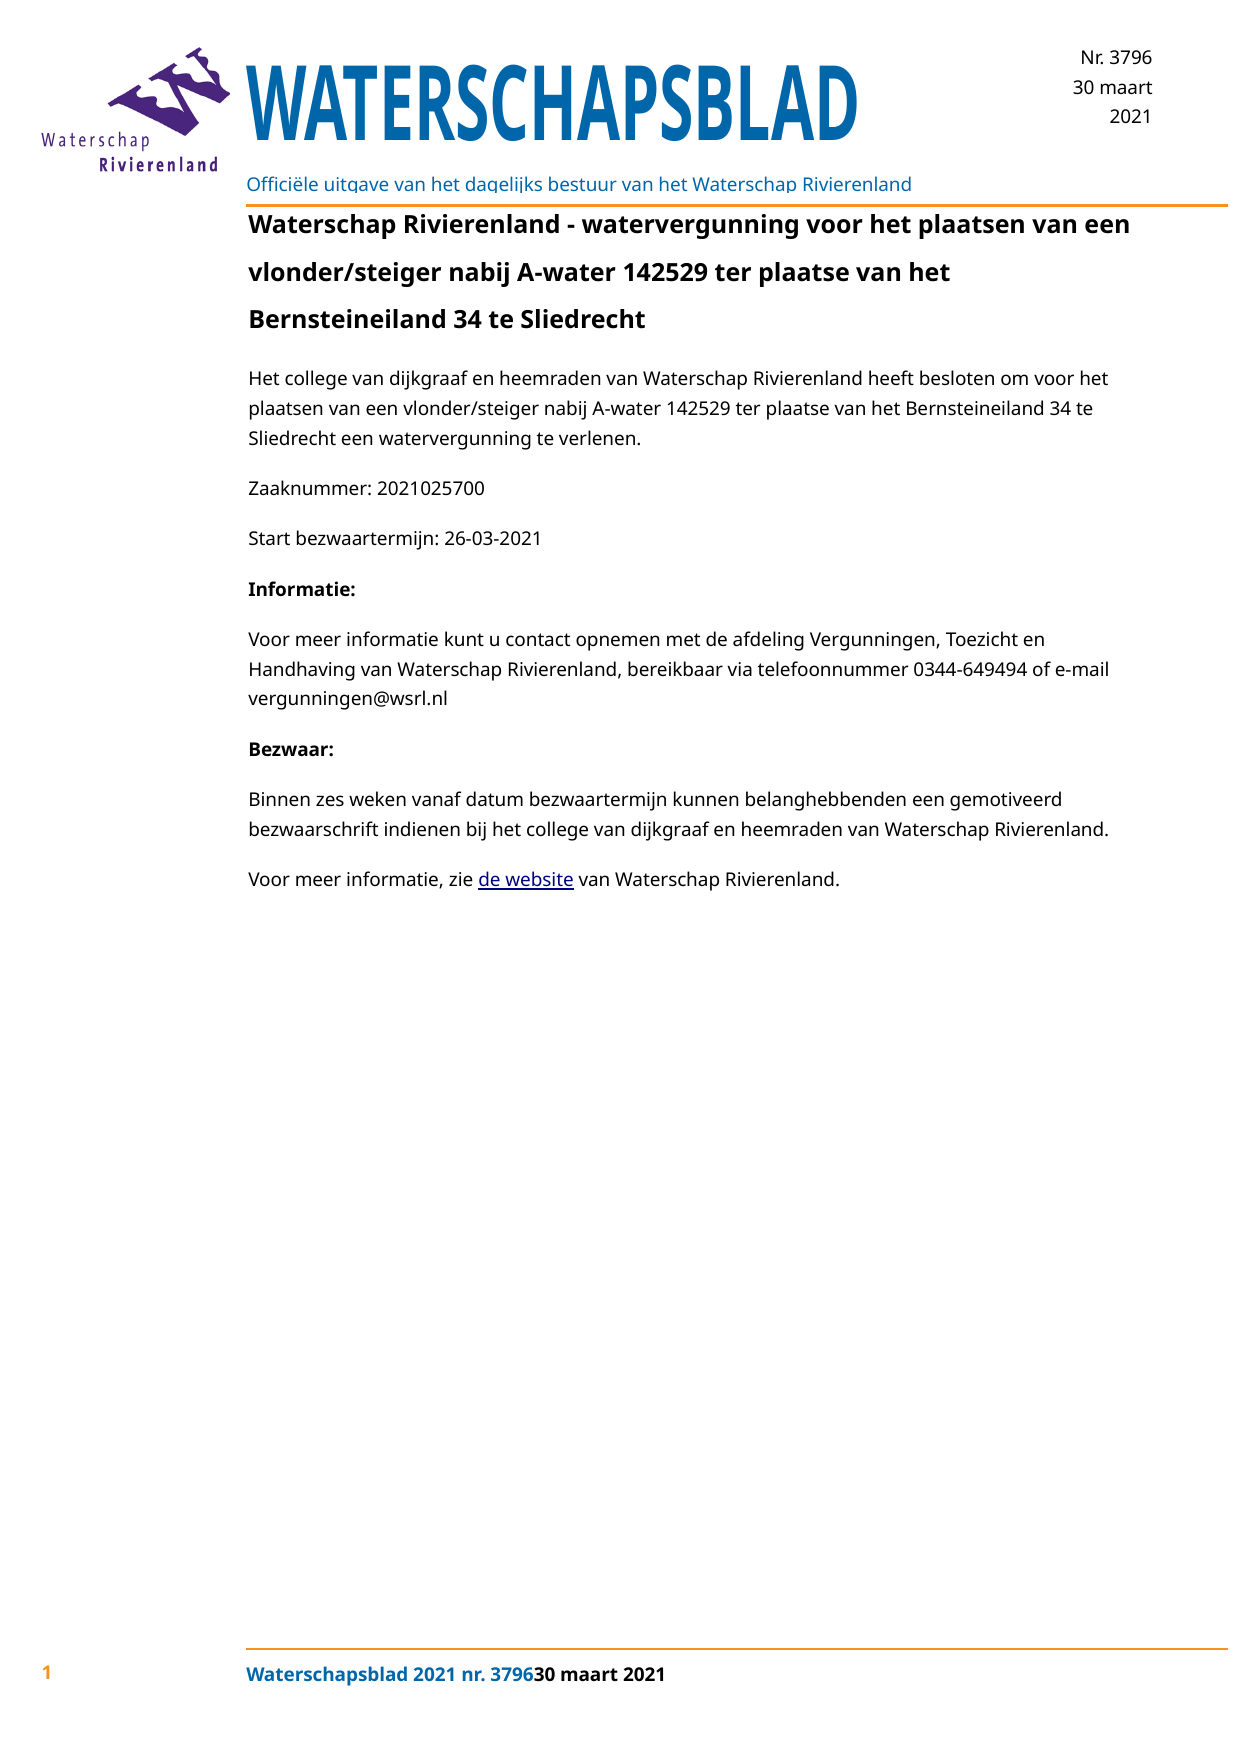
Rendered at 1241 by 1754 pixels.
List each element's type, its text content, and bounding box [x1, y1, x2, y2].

text Zaaknummer: 2021025700 [248, 475, 1152, 501]
text Het college van dijkgraaf en heemraden van Waterschap Rivierenland heeft besloten om voor het plaatsen van een vlonder/steiger nabij A-water 142529 ter plaatse van het Bernsteineiland 34 te Sliedrecht een watervergunning te verlenen. [248, 366, 1152, 450]
text Bezwaar: [248, 736, 1152, 762]
picture [41, 47, 231, 172]
text Informatie: [248, 576, 1152, 602]
text Start bezwaartermijn: 26-03-2021 [248, 526, 1152, 551]
text Binnen zes weken vanaf datum bezwaartermijn kunnen belanghebbenden een gemotiveerd bezwaarschrift indienen bij het college van dijkgraaf en heemraden van Waterschap Rivierenland. [248, 786, 1152, 842]
text Waterschap Rivierenland - watervergunning voor het plaatsen van een vlonder/steiger nabij A-water 142529 ter plaatse van het Bernsteineiland 34 te Sliedrecht [248, 207, 1152, 336]
text Voor meer informatie kunt u contact opnemen met de afdeling Vergunningen, Toezicht en Handhaving van Waterschap Rivierenland, bereikbaar via telefoonnummer 0344-649494 of e-mail vergunningen@wsrl.nl [248, 626, 1152, 711]
text Voor meer informatie, zie de website van Waterschap Rivierenland. [248, 866, 1152, 892]
